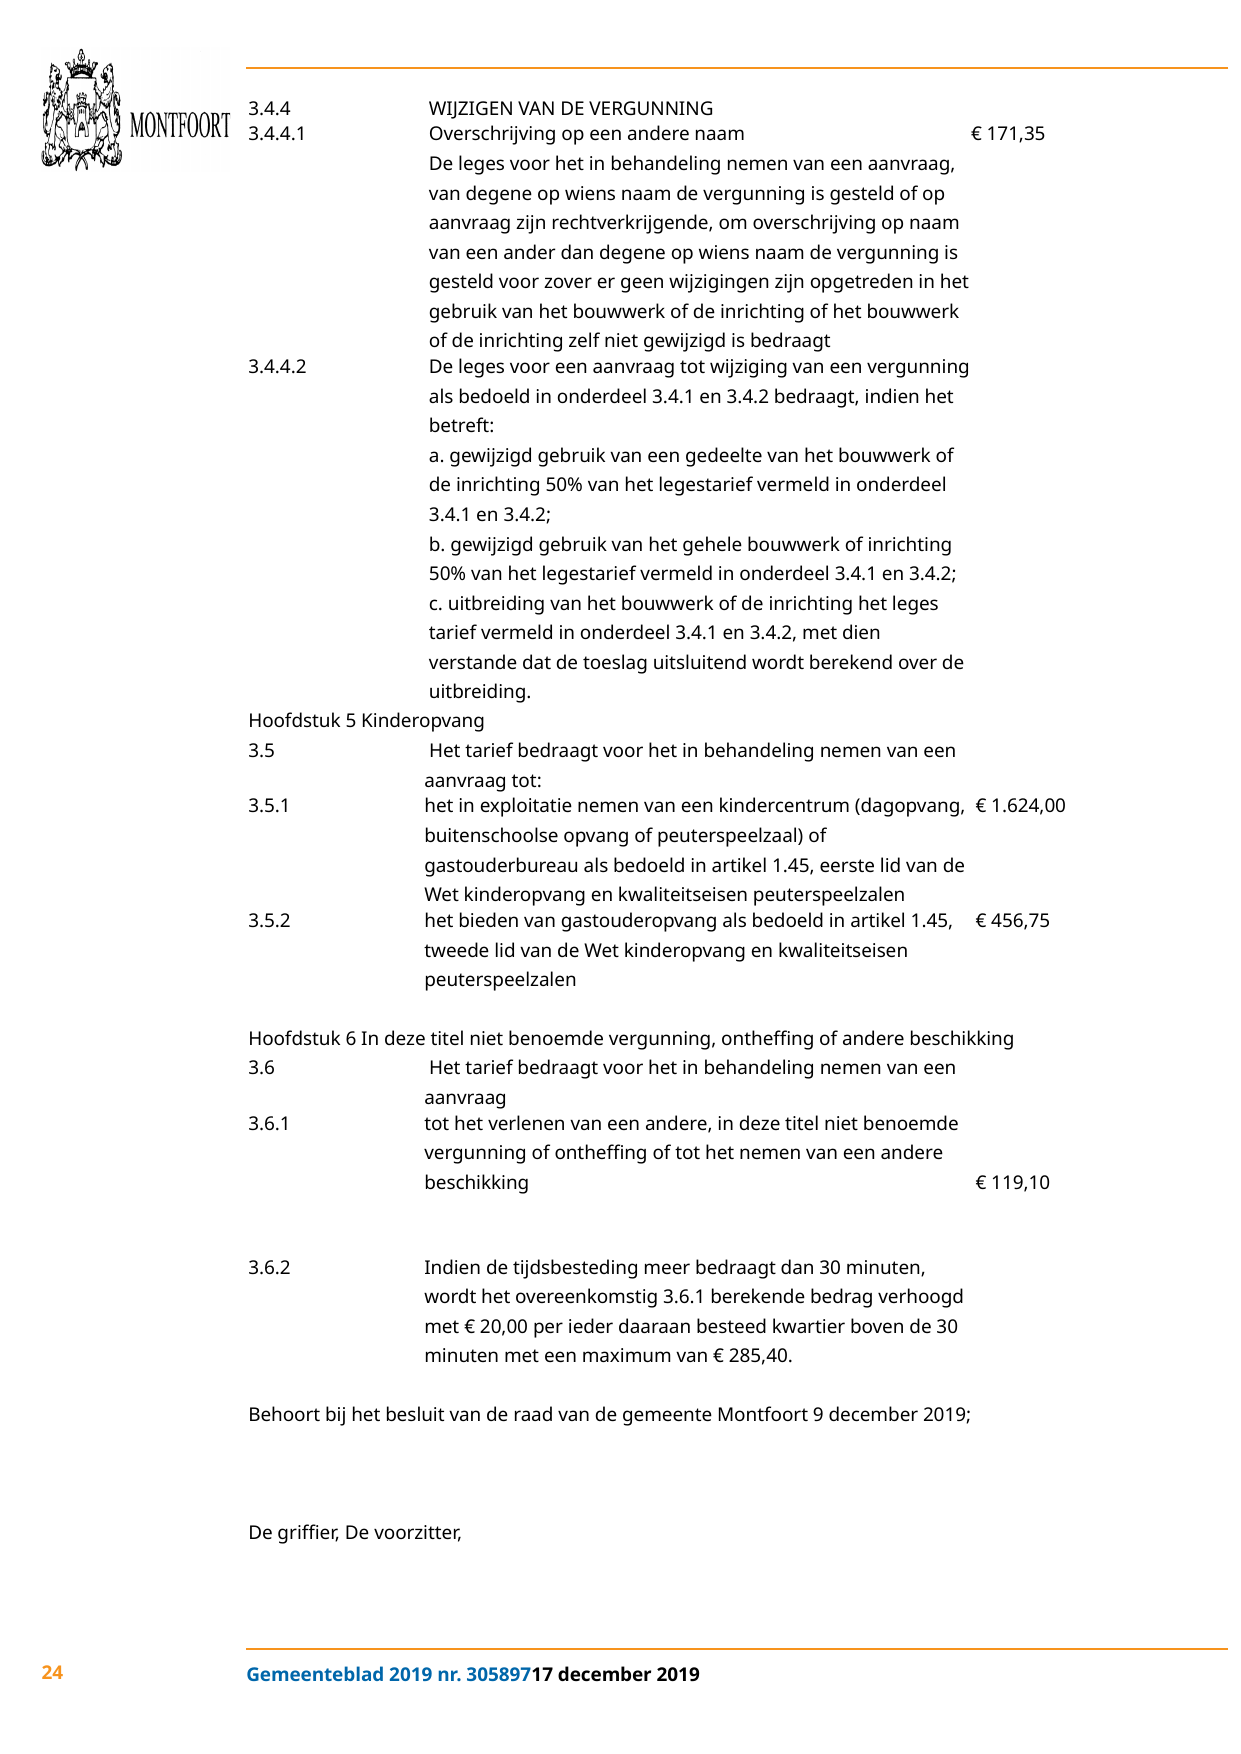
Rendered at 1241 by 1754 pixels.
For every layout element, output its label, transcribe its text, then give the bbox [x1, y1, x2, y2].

table_cell € 456,75 [975, 907, 1152, 992]
table_cell [971, 353, 1152, 704]
table_header 3.5 [248, 738, 424, 793]
table_header 3.6 [248, 1055, 424, 1110]
table_cell De leges voor een aanvraag tot wijziging van een vergunning als bedoeld in onderdeel 3.4.1 en 3.4.2 bedraagt, indien het betreft: a. gewijzigd gebruik van een gedeelte van het bouwwerk of de inrichting 50% van het legestarief vermeld in onderdeel 3.4.1 en 3.4.2; b. gewijzigd gebruik van het gehele bouwwerk of inrichting 50% van het legestarief vermeld in onderdeel 3.4.1 en 3.4.2; c. uitbreiding van het bouwwerk of de inrichting het leges tarief vermeld in onderdeel 3.4.1 en 3.4.2, met dien verstande dat de toeslag uitsluitend wordt berekend over de uitbreiding. [429, 353, 971, 704]
text Hoofdstuk 5 Kinderopvang [248, 708, 1152, 733]
table_cell 3.4.4.2 [248, 353, 429, 704]
table_cell WIJZIGEN VAN DE VERGUNNING [429, 95, 971, 121]
table_header Het tarief bedraagt voor het in behandeling nemen van een aanvraag tot: [424, 738, 975, 793]
table_cell 3.6.1 [248, 1110, 424, 1254]
table_cell [975, 1254, 1152, 1368]
table_cell € 1.624,00 [975, 793, 1152, 907]
table_header [975, 1055, 1152, 1110]
text Hoofdstuk 6 In deze titel niet benoemde vergunning, ontheffing of andere beschikking [248, 1025, 1152, 1051]
table_header [975, 738, 1152, 793]
table_cell € 171,35 [971, 121, 1152, 353]
table_cell € 119,10 [975, 1110, 1152, 1254]
table_cell het bieden van gastouderopvang als bedoeld in artikel 1.45, tweede lid van de Wet kinderopvang en kwaliteitseisen peuterspeelzalen [424, 907, 975, 992]
table_cell 3.4.4.1 [248, 121, 429, 353]
text De griffier, De voorzitter, [248, 1519, 1152, 1545]
table_cell 3.4.4 [248, 95, 429, 121]
table_cell 3.5.1 [248, 793, 424, 907]
table_cell [971, 95, 1152, 121]
picture [41, 47, 231, 172]
table_cell tot het verlenen van een andere, in deze titel niet benoemde vergunning of ontheffing of tot het nemen van een andere beschikking [424, 1110, 975, 1254]
table_cell 3.6.2 [248, 1254, 424, 1368]
table_cell 3.5.2 [248, 907, 424, 992]
table_cell Indien de tijdsbesteding meer bedraagt dan 30 minuten, wordt het overeenkomstig 3.6.1 berekende bedrag verhoogd met € 20,00 per ieder daaraan besteed kwartier boven de 30 minuten met een maximum van € 285,40. [424, 1254, 975, 1368]
table_header Het tarief bedraagt voor het in behandeling nemen van een aanvraag [424, 1055, 975, 1110]
table_cell Overschrijving op een andere naam De leges voor het in behandeling nemen van een aanvraag, van degene op wiens naam de vergunning is gesteld of op aanvraag zijn rechtverkrijgende, om overschrijving op naam van een ander dan degene op wiens naam de vergunning is gesteld voor zover er geen wijzigingen zijn opgetreden in het gebruik van het bouwwerk of de inrichting of het bouwwerk of de inrichting zelf niet gewijzigd is bedraagt [429, 121, 971, 353]
table_cell het in exploitatie nemen van een kindercentrum (dagopvang, buitenschoolse opvang of peuterspeelzaal) of gastouderbureau als bedoeld in artikel 1.45, eerste lid van de Wet kinderopvang en kwaliteitseisen peuterspeelzalen [424, 793, 975, 907]
text Behoort bij het besluit van de raad van de gemeente Montfoort 9 december 2019; [248, 1401, 1152, 1427]
